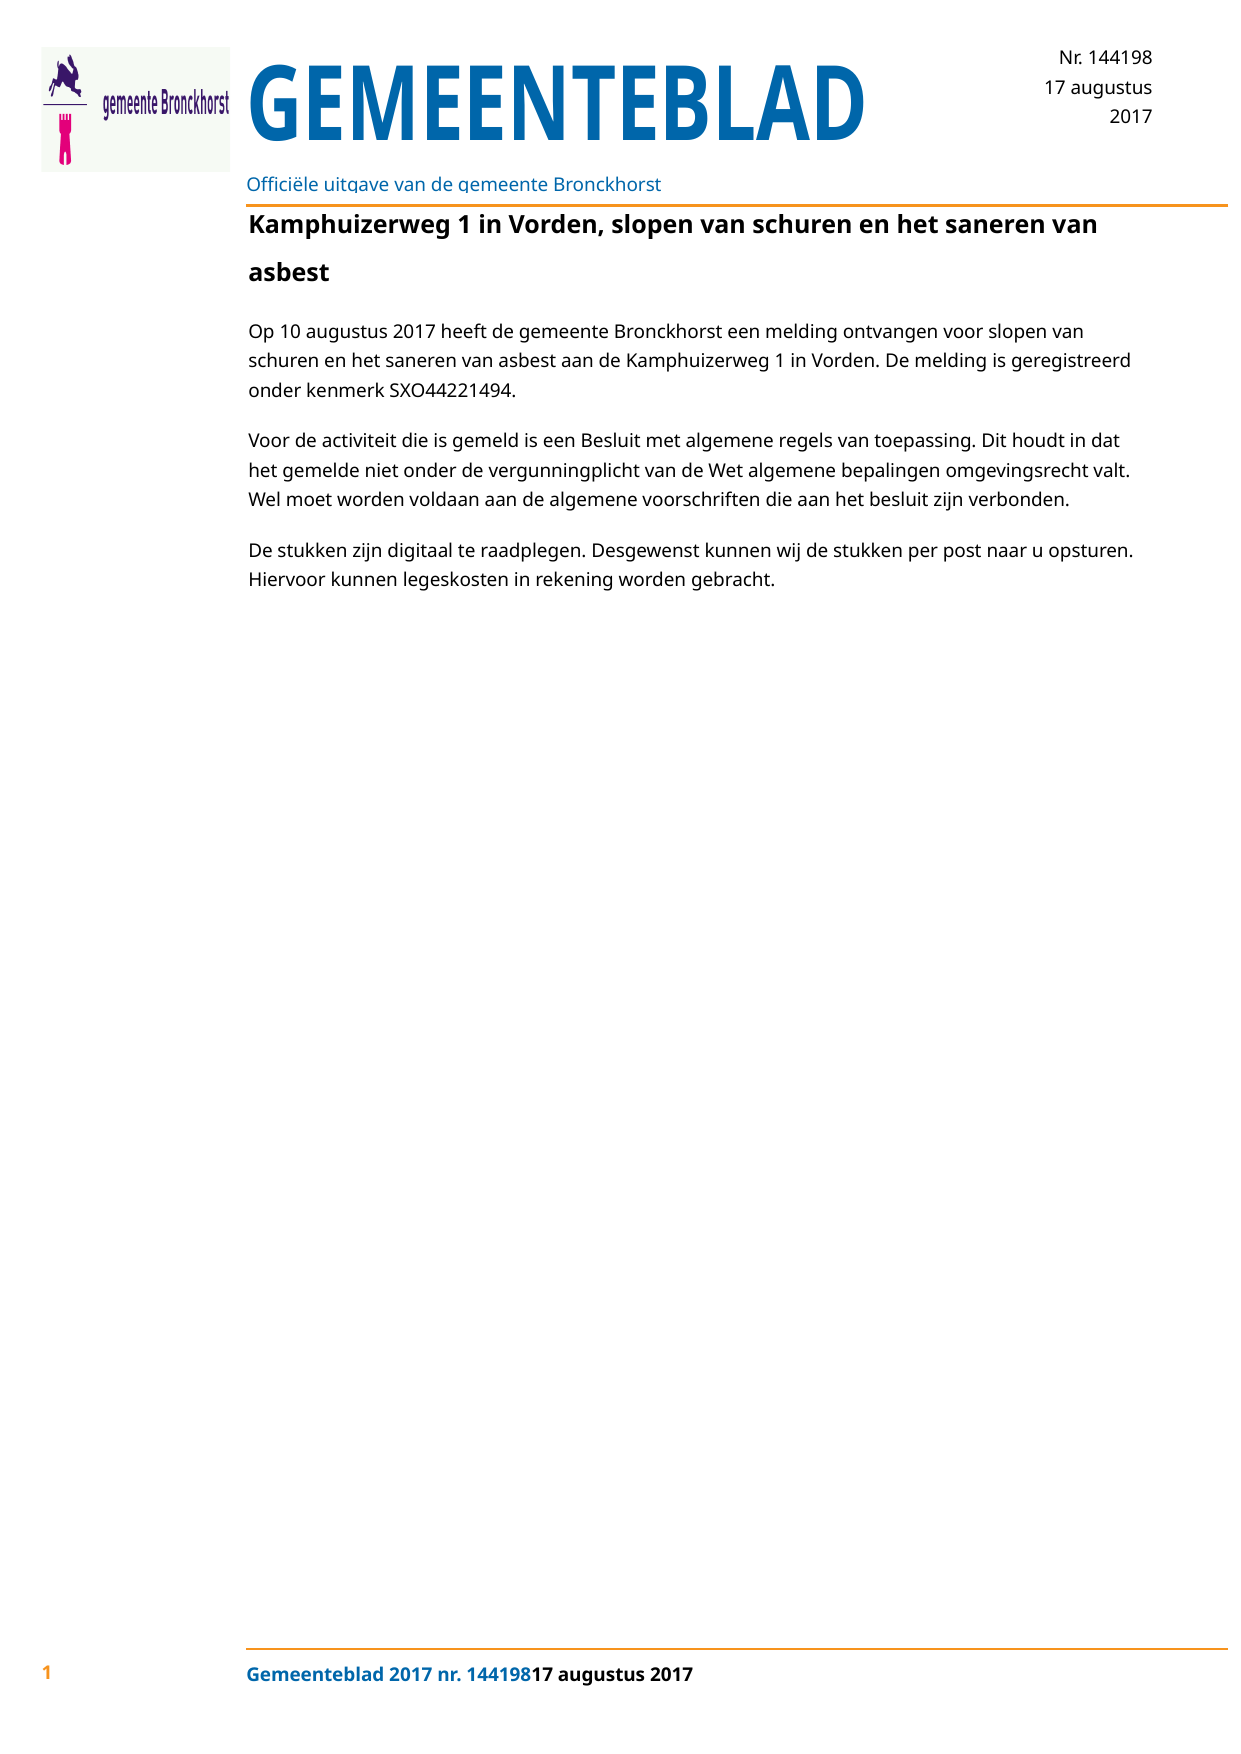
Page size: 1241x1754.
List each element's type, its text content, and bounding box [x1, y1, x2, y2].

picture [41, 47, 231, 172]
text Op 10 augustus 2017 heeft de gemeente Bronckhorst een melding ontvangen voor slopen van schuren en het saneren van asbest aan de Kamphuizerweg 1 in Vorden. De melding is geregistreerd onder kenmerk SXO44221494. [248, 318, 1152, 403]
text Voor de activiteit die is gemeld is een Besluit met algemene regels van toepassing. Dit houdt in dat het gemelde niet onder de vergunningplicht van de Wet algemene bepalingen omgevingsrecht valt. Wel moet worden voldaan aan de algemene voorschriften die aan het besluit zijn verbonden. [248, 427, 1152, 512]
text De stukken zijn digitaal te raadplegen. Desgewenst kunnen wij de stukken per post naar u opsturen. Hiervoor kunnen legeskosten in rekening worden gebracht. [248, 537, 1152, 592]
text Kamphuizerweg 1 in Vorden, slopen van schuren en het saneren van asbest [248, 207, 1152, 288]
